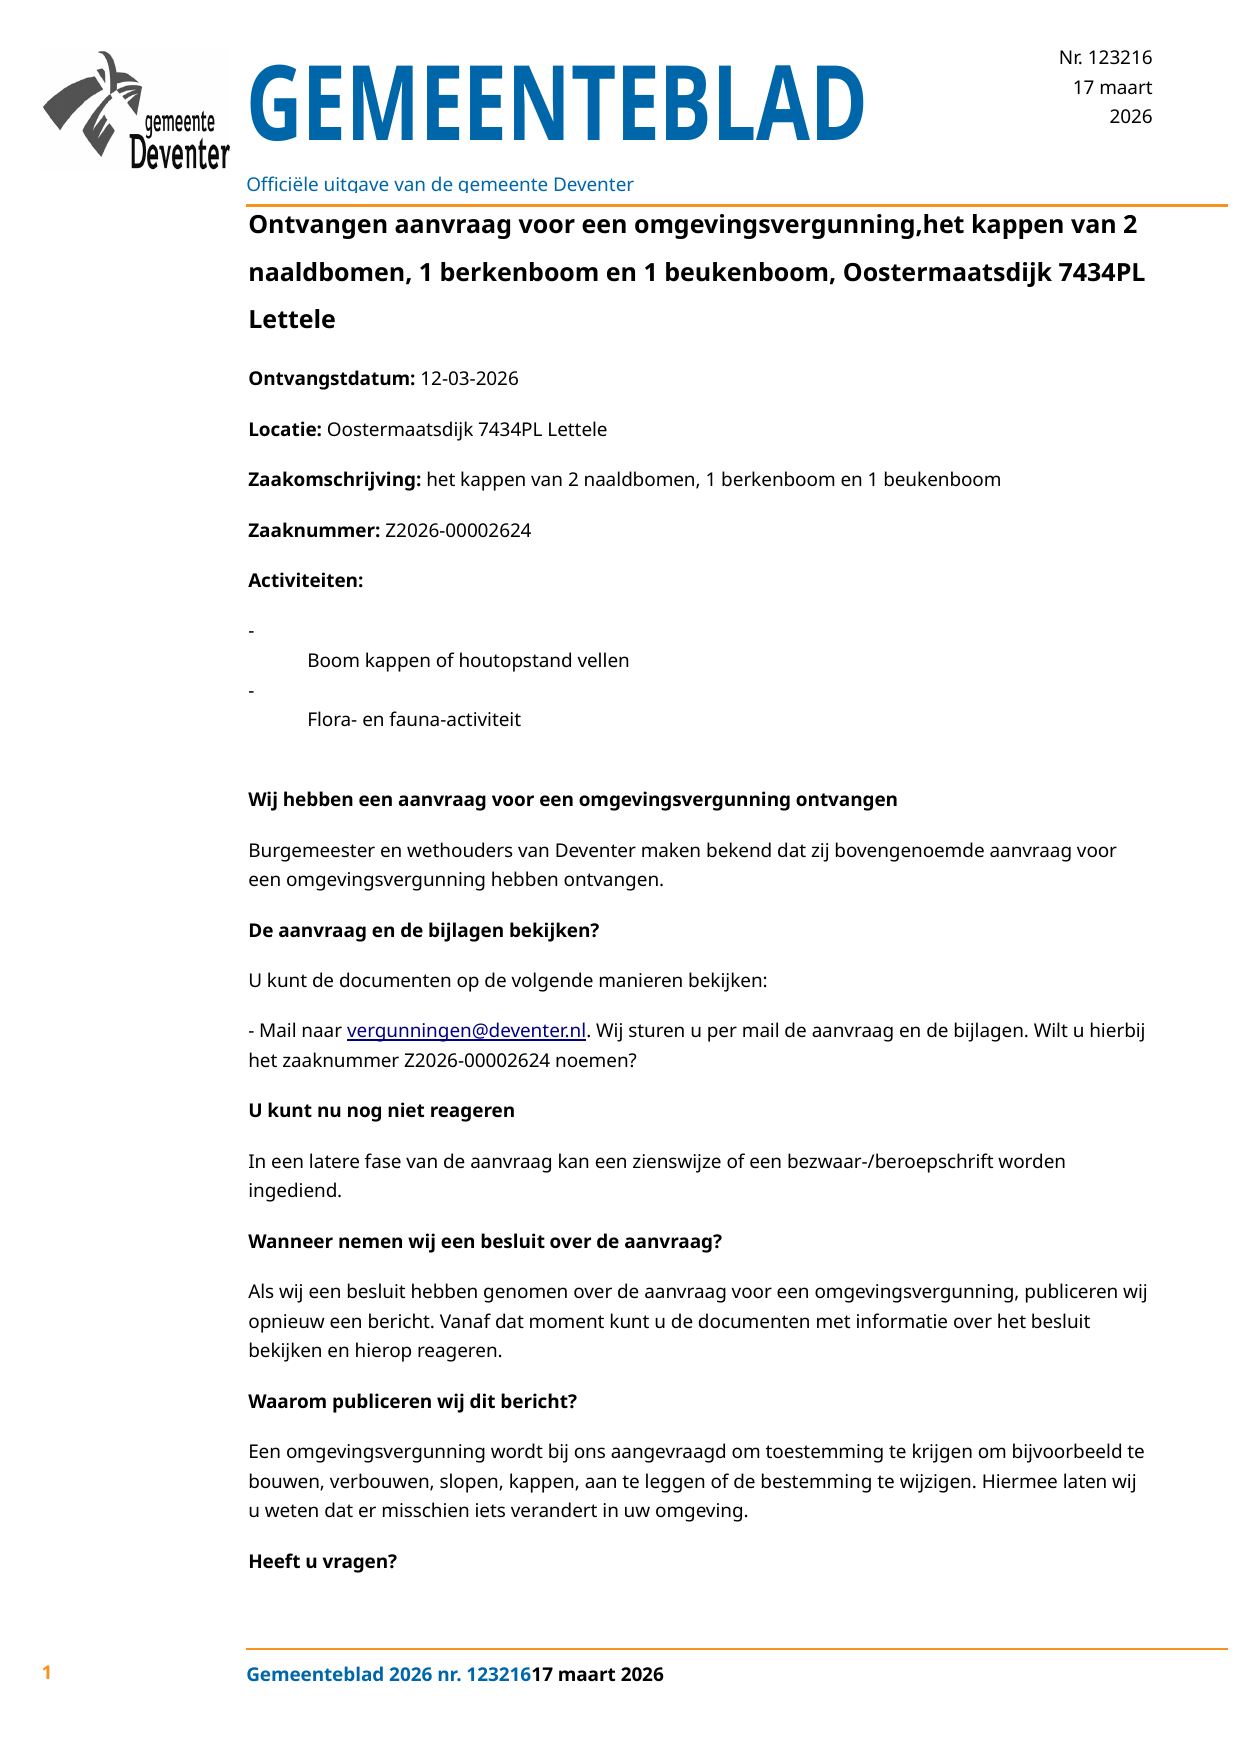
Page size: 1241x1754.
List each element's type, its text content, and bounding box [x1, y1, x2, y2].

text In een latere fase van de aanvraag kan een zienswijze of een bezwaar-/beroepschrift worden ingediend. [248, 1148, 1152, 1203]
text Een omgevingsvergunning wordt bij ons aangevraagd om toestemming te krijgen om bijvoorbeeld te bouwen, verbouwen, slopen, kappen, aan te leggen of de bestemming te wijzigen. Hiermee laten wij u weten dat er misschien iets verandert in uw omgeving. [248, 1438, 1152, 1523]
text Als wij een besluit hebben genomen over de aanvraag voor een omgevingsvergunning, publiceren wij opnieuw een bericht. Vanaf dat moment kunt u de documenten met informatie over het besluit bekijken en hierop reageren. [248, 1278, 1152, 1363]
text Heeft u vragen? [248, 1548, 1152, 1574]
text Activiteiten: [248, 567, 1152, 593]
text Burgemeester en wethouders van Deventer maken bekend dat zij bovengenoemde aanvraag voor een omgevingsvergunning hebben ontvangen. [248, 837, 1152, 892]
text Ontvangstdatum: 12-03-2026 [248, 366, 1152, 391]
text Locatie: Oostermaatsdijk 7434PL Lettele [248, 416, 1152, 442]
text Wij hebben een aanvraag voor een omgevingsvergunning ontvangen [248, 786, 1152, 812]
picture [41, 47, 231, 172]
text Zaaknummer: Z2026-00002624 [248, 517, 1152, 542]
list Boom kappen of houtopstand vellen [248, 647, 1152, 673]
text U kunt nu nog niet reageren [248, 1098, 1152, 1123]
text Waarom publiceren wij dit bericht? [248, 1388, 1152, 1414]
list Flora- en fauna-activiteit [248, 706, 1152, 732]
text De aanvraag en de bijlagen bekijken? [248, 917, 1152, 942]
text Zaakomschrijving: het kappen van 2 naaldbomen, 1 berkenboom en 1 beukenboom [248, 466, 1152, 492]
text U kunt de documenten op de volgende manieren bekijken: [248, 967, 1152, 993]
text - Mail naar vergunningen@deventer.nl. Wij sturen u per mail de aanvraag en de bijlagen. Wilt u hierbij het zaaknummer Z2026-00002624 noemen? [248, 1018, 1152, 1073]
text Ontvangen aanvraag voor een omgevingsvergunning,het kappen van 2 naaldbomen, 1 berkenboom en 1 beukenboom, Oostermaatsdijk 7434PL Lettele [248, 207, 1152, 336]
text Wanneer nemen wij een besluit over de aanvraag? [248, 1228, 1152, 1254]
